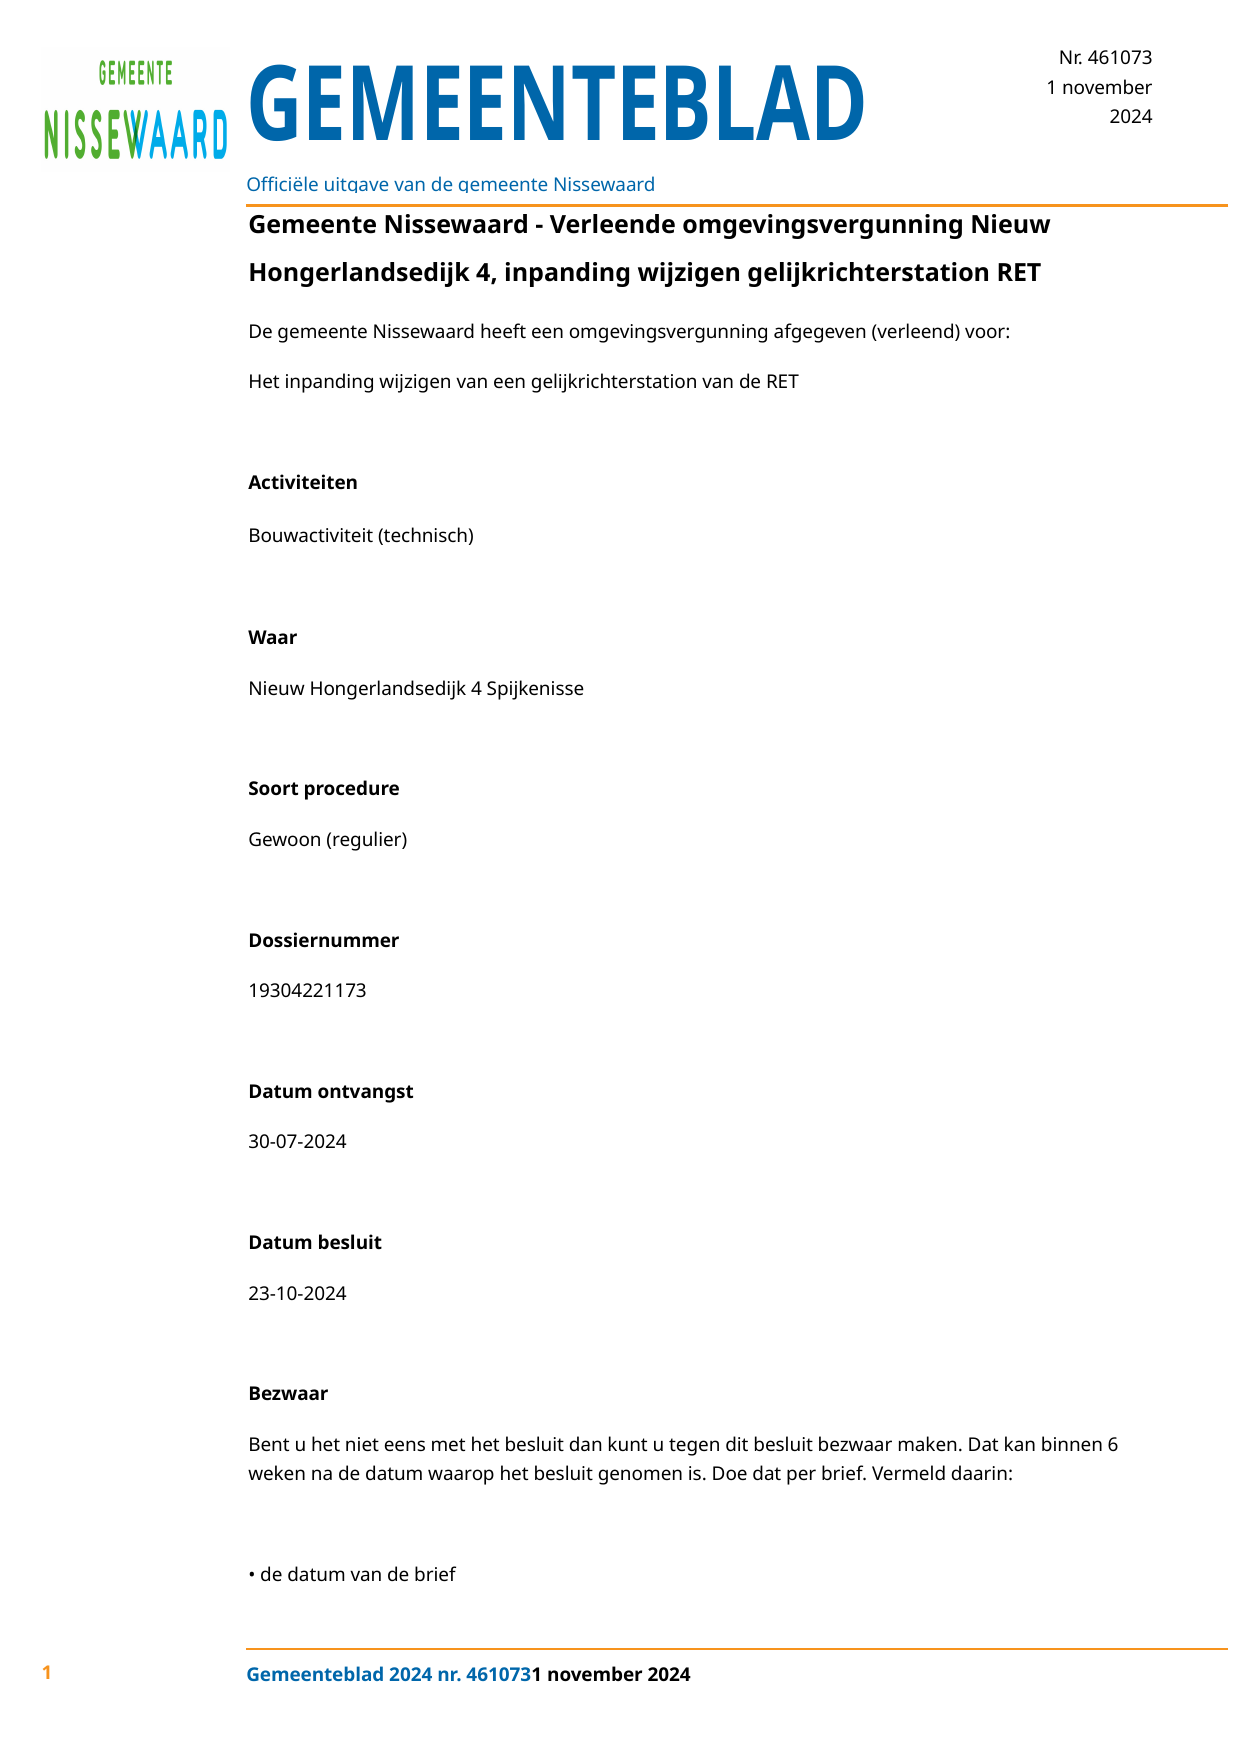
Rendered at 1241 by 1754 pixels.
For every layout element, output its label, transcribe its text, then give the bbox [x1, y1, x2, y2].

text Bezwaar [248, 1381, 1152, 1406]
text ﻿Bouwactiviteit (technisch) [248, 519, 1152, 549]
text De gemeente Nissewaard heeft een omgevingsvergunning afgegeven (verleend) voor: [248, 318, 1152, 344]
text Gewoon (regulier) [248, 826, 1152, 852]
text Gemeente Nissewaard - Verleende omgevingsvergunning Nieuw Hongerlandsedijk 4, inpanding wijzigen gelijkrichterstation RET [248, 207, 1152, 288]
text Datum besluit [248, 1229, 1152, 1255]
text • de datum van de brief [248, 1561, 1152, 1587]
text Bent u het niet eens met het besluit dan kunt u tegen dit besluit bezwaar maken. Dat kan binnen 6 weken na de datum waarop het besluit genomen is. Doe dat per brief. Vermeld daarin: [248, 1431, 1152, 1486]
text 19304221173 [248, 977, 1152, 1003]
text 30-07-2024 [248, 1128, 1152, 1154]
text Soort procedure [248, 776, 1152, 801]
text Het inpanding wijzigen van een gelijkrichterstation van de RET [248, 368, 1152, 394]
text Activiteiten [248, 469, 1152, 495]
text Nieuw Hongerlandsedijk 4 Spijkenisse [248, 675, 1152, 701]
text Waar [248, 624, 1152, 650]
text Datum ontvangst [248, 1078, 1152, 1104]
text 23-10-2024 [248, 1280, 1152, 1306]
picture [41, 47, 231, 172]
text Dossiernummer [248, 927, 1152, 953]
